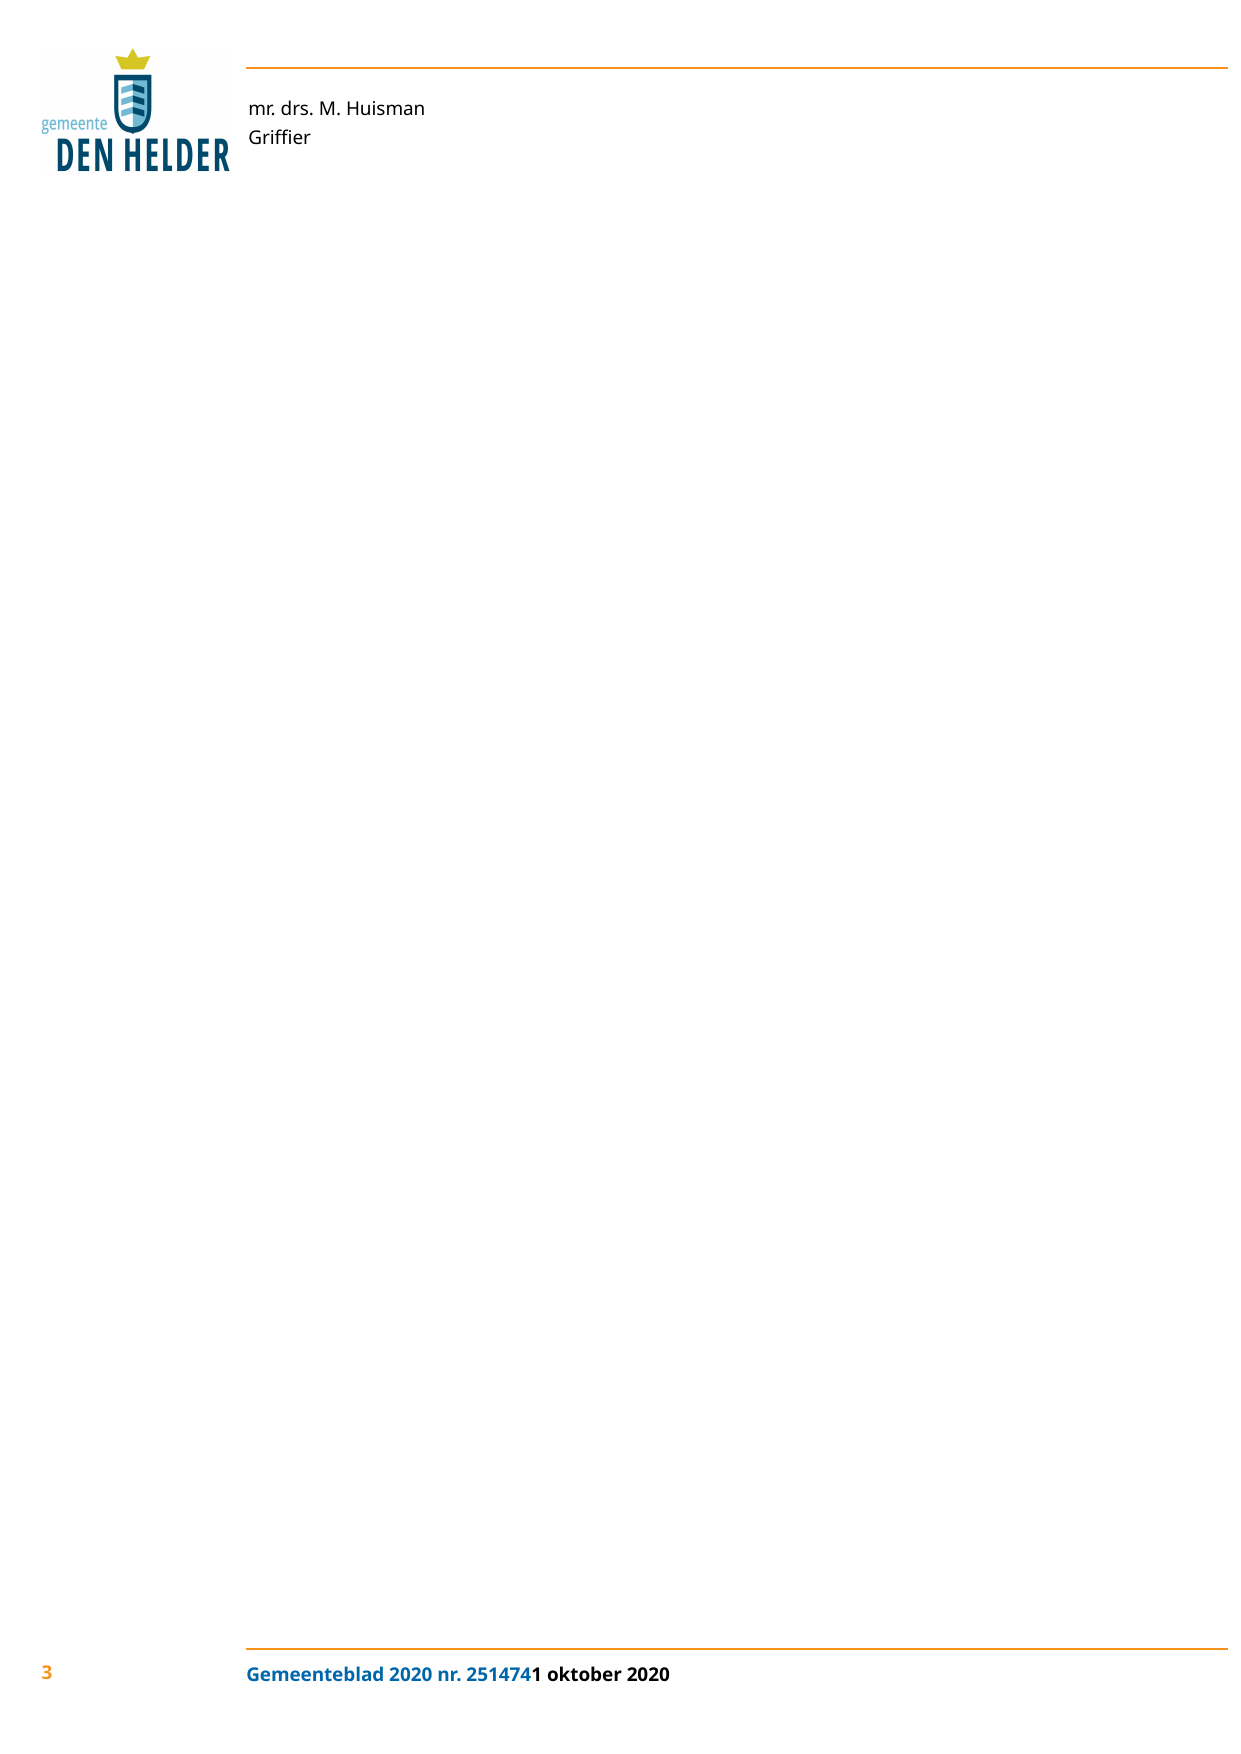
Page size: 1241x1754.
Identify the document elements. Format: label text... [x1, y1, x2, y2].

picture [63, 144, 68, 165]
picture [41, 47, 231, 172]
picture [100, 154, 106, 172]
picture [130, 157, 135, 172]
text mr. drs. M. Huisman [248, 95, 1152, 121]
text Griffier [248, 124, 1152, 150]
picture [182, 144, 187, 165]
picture [220, 160, 224, 172]
